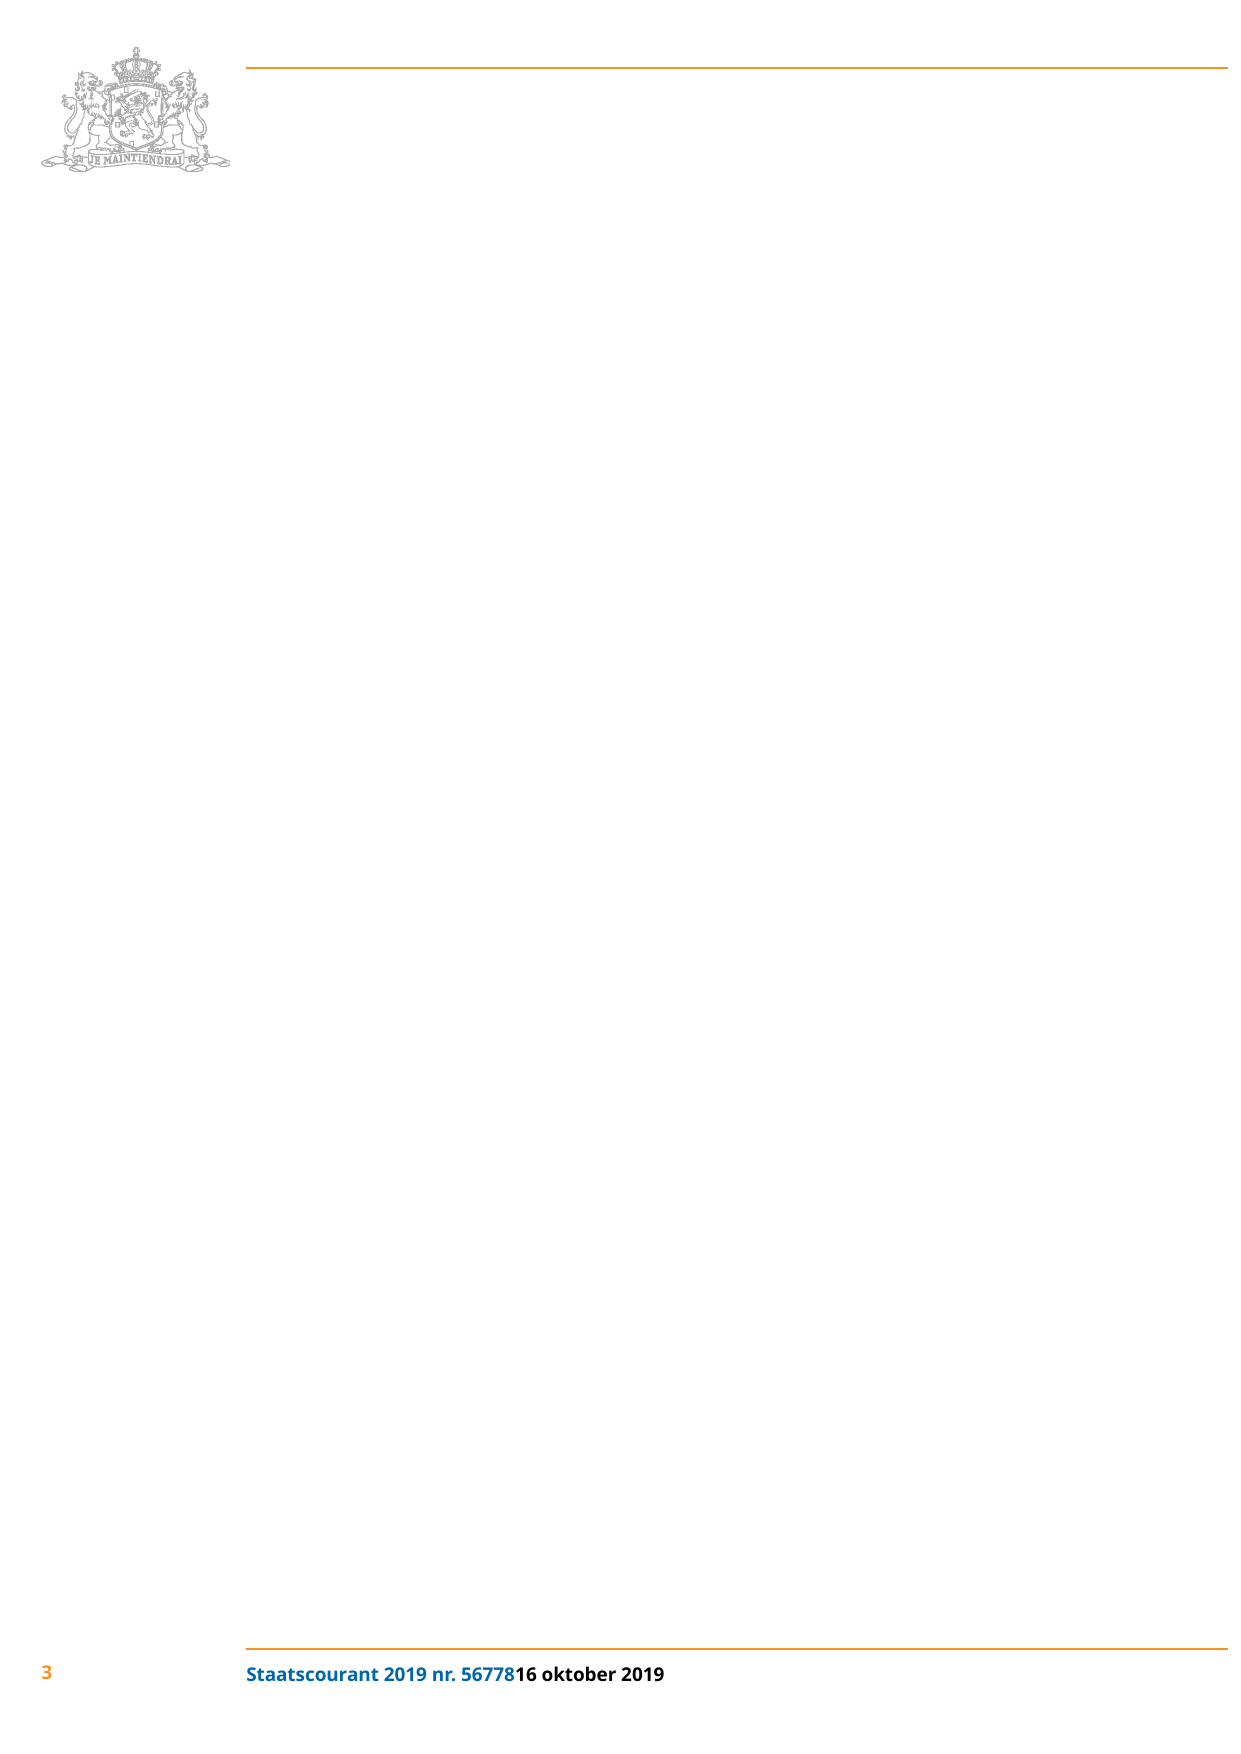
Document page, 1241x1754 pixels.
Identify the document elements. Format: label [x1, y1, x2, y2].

picture [41, 47, 231, 172]
